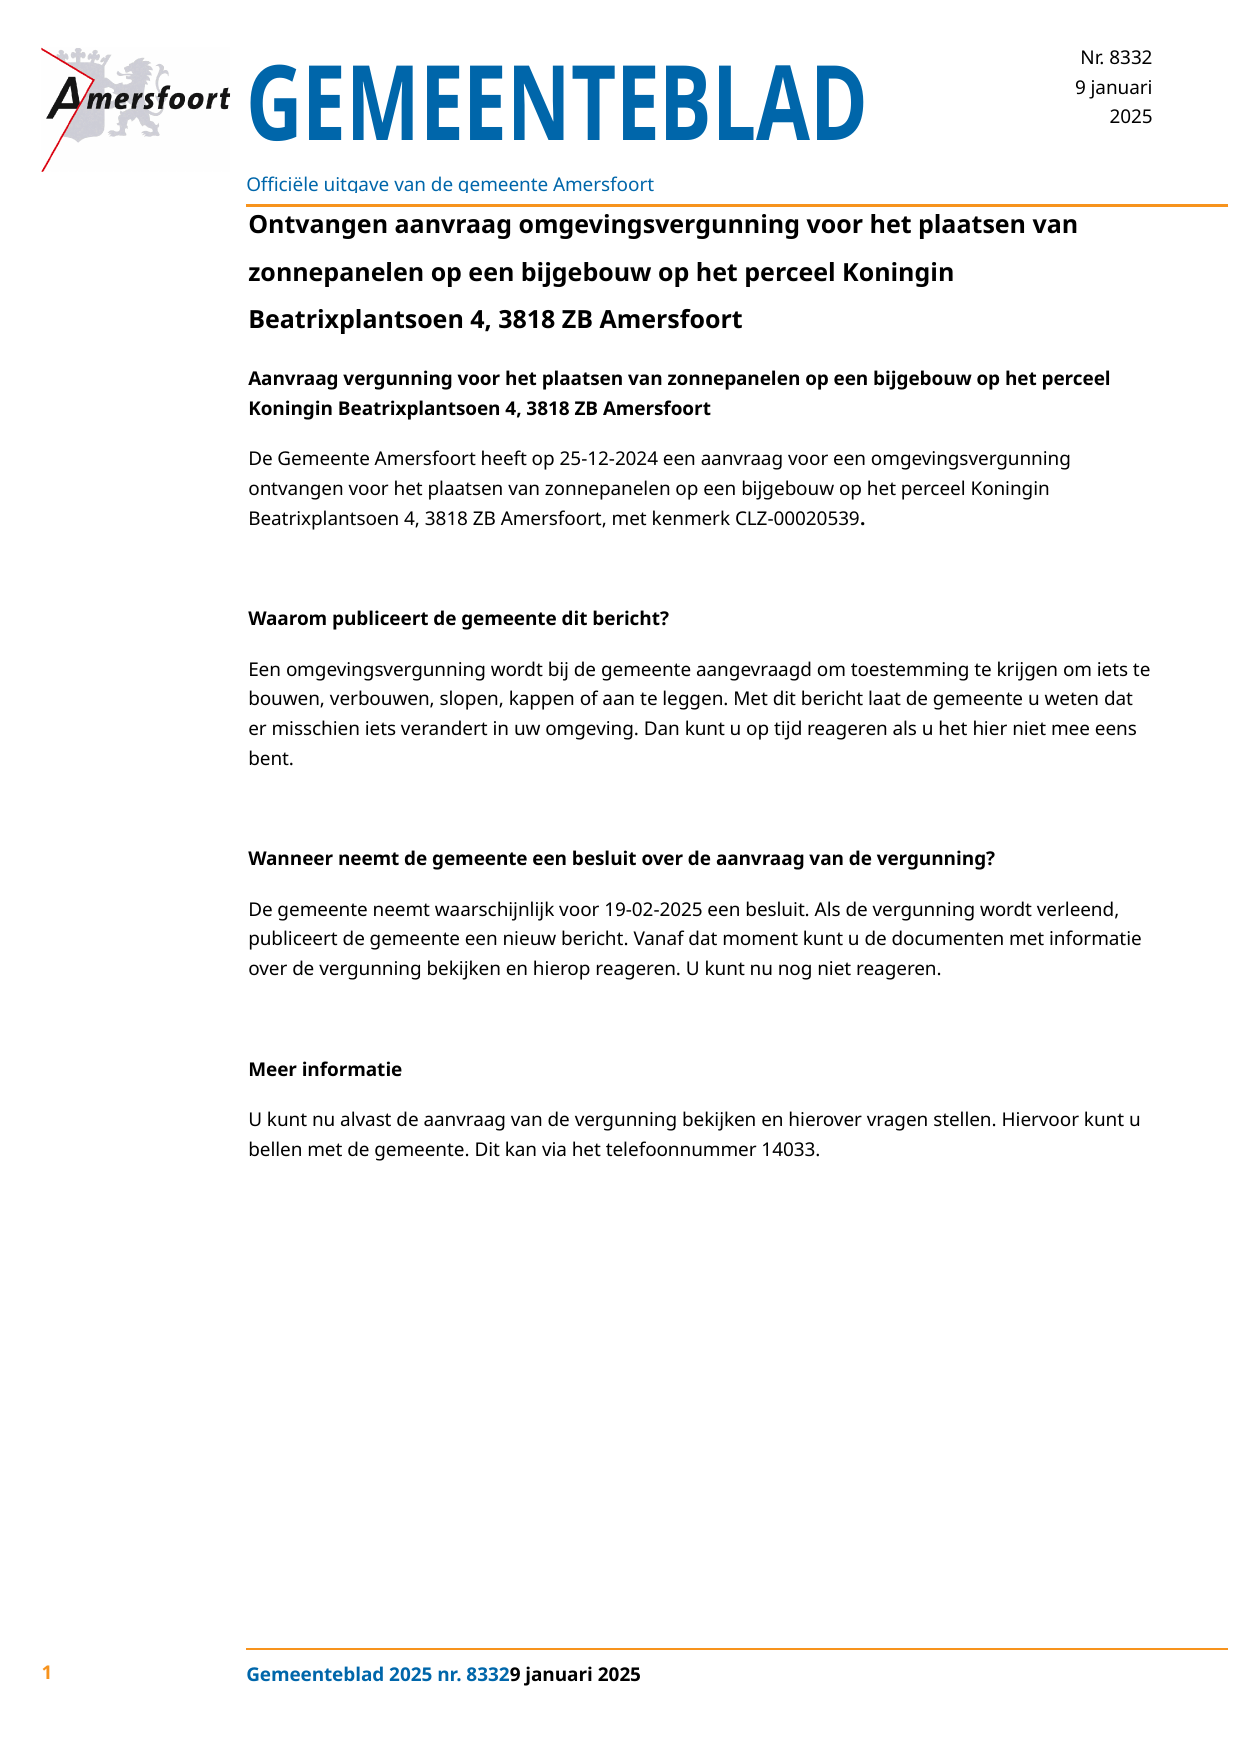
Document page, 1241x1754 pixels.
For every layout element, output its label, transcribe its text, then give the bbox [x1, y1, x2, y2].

text U kunt nu alvast de aanvraag van de vergunning bekijken en hierover vragen stellen. Hiervoor kunt u bellen met de gemeente. Dit kan via het telefoonnummer 14033. [248, 1106, 1152, 1162]
picture [41, 47, 231, 172]
text Een omgevingsvergunning wordt bij de gemeente aangevraagd om toestemming te krijgen om iets te bouwen, verbouwen, slopen, kappen of aan te leggen. Met dit bericht laat de gemeente u weten dat er misschien iets verandert in uw omgeving. Dan kunt u op tijd reageren als u het hier niet mee eens bent. [248, 656, 1152, 770]
text Wanneer neemt de gemeente een besluit over de aanvraag van de vergunning? [248, 846, 1152, 871]
text Ontvangen aanvraag omgevingsvergunning voor het plaatsen van zonnepanelen op een bijgebouw op het perceel Koningin Beatrixplantsoen 4, 3818 ZB Amersfoort [248, 207, 1152, 336]
text De Gemeente Amersfoort heeft op 25-12-2024 een aanvraag voor een omgevingsvergunning ontvangen voor het plaatsen van zonnepanelen op een bijgebouw op het perceel Koningin Beatrixplantsoen 4, 3818 ZB Amersfoort, met kenmerk CLZ-00020539. [248, 446, 1152, 530]
text Waarom publiceert de gemeente dit bericht? [248, 606, 1152, 631]
text Meer informatie [248, 1056, 1152, 1082]
text De gemeente neemt waarschijnlijk voor 19-02-2025 een besluit. Als de vergunning wordt verleend, publiceert de gemeente een nieuw bericht. Vanaf dat moment kunt u de documenten met informatie over de vergunning bekijken en hierop reageren. U kunt nu nog niet reageren. [248, 896, 1152, 981]
text Aanvraag vergunning voor het plaatsen van zonnepanelen op een bijgebouw op het perceel Koningin Beatrixplantsoen 4, 3818 ZB Amersfoort [248, 366, 1152, 421]
